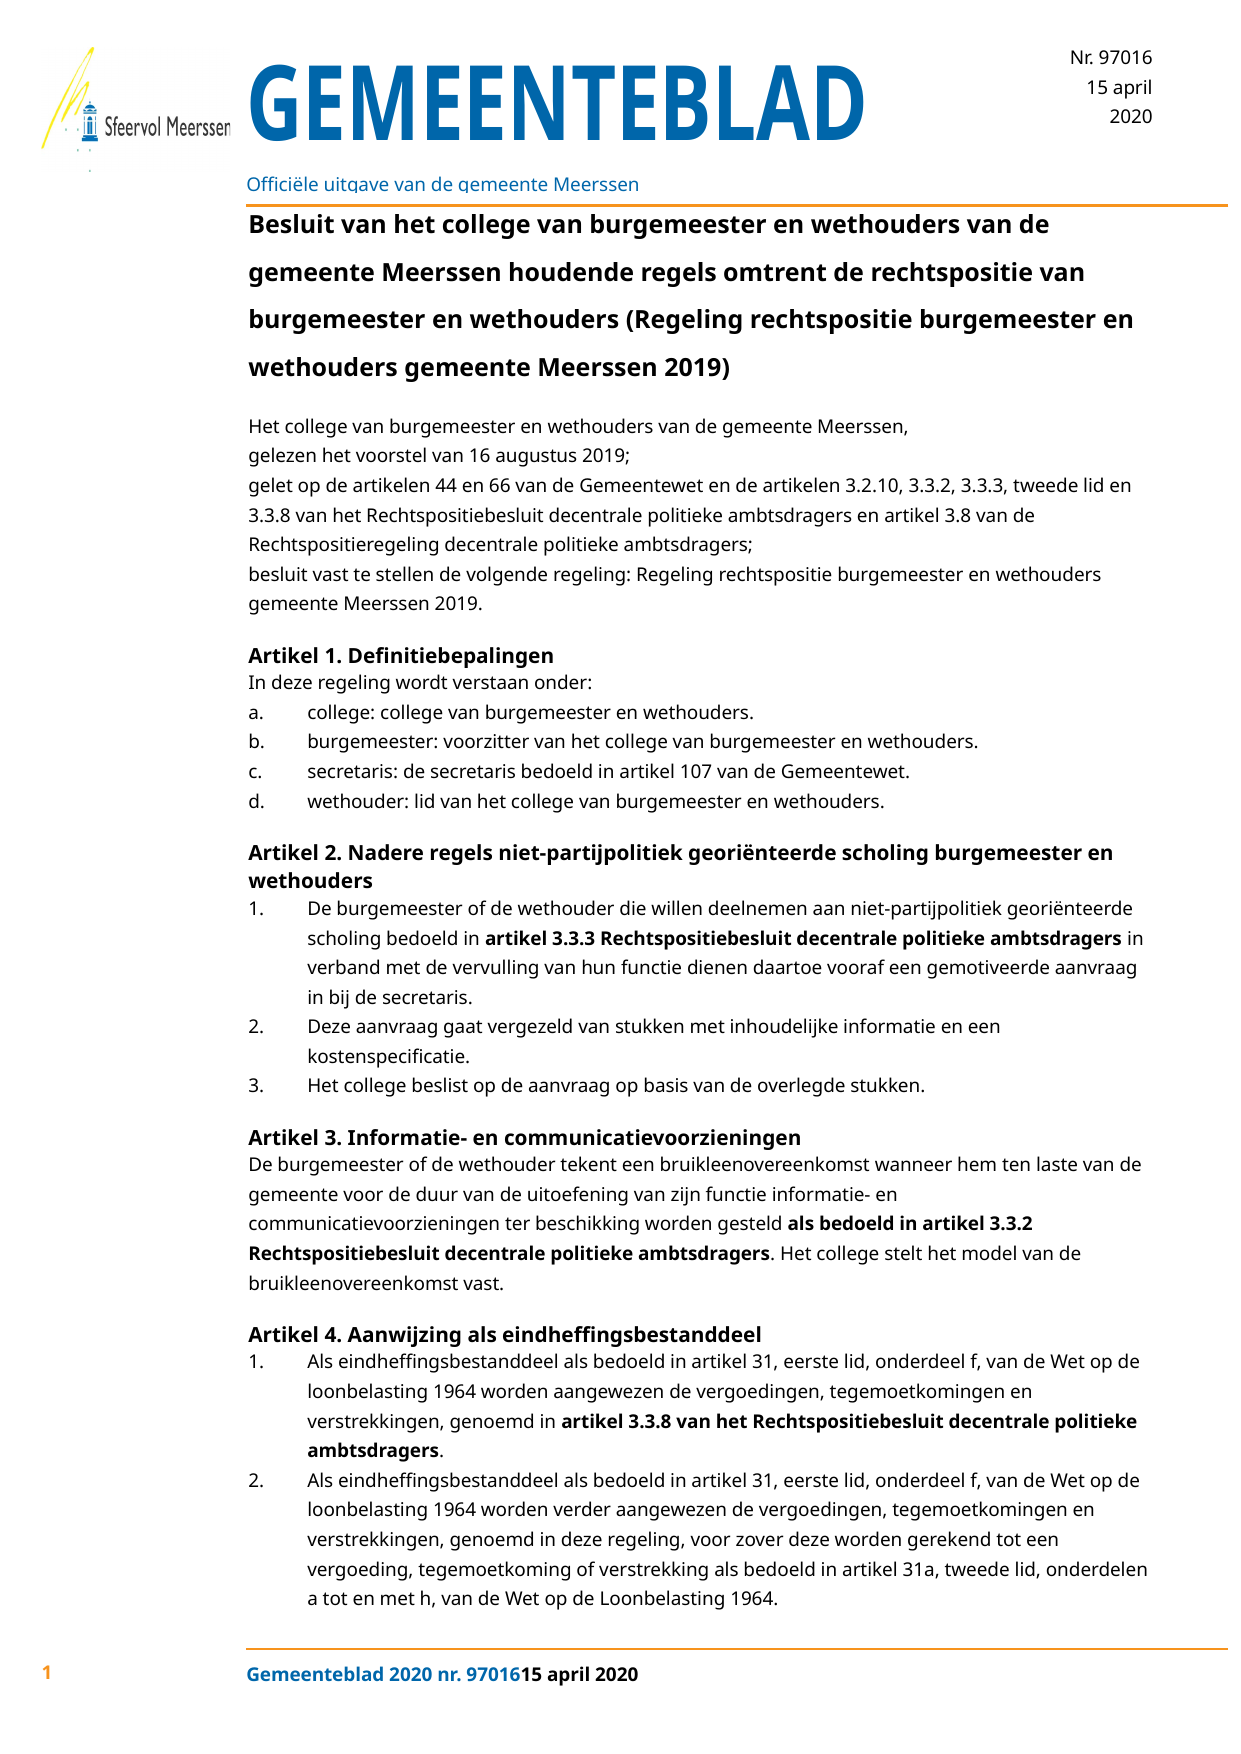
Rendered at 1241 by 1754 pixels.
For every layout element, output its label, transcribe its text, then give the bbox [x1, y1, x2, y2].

text De burgemeester of de wethouder tekent een bruikleenovereenkomst wanneer hem ten laste van de gemeente voor de duur van de uitoefening van zijn functie informatie- en communicatievoorzieningen ter beschikking worden gesteld als bedoeld in artikel 3.3.2 Rechtspositiebesluit decentrale politieke ambtsdragers. Het college stelt het model van de bruikleenovereenkomst vast. [248, 1151, 1152, 1296]
text besluit vast te stellen de volgende regeling: Regeling rechtspositie burgemeester en wethouders gemeente Meerssen 2019. [248, 561, 1152, 616]
text gelezen het voorstel van 16 augustus 2019; [248, 443, 1152, 468]
list De burgemeester of de wethouder die willen deelnemen aan niet-partijpolitiek georiënteerde scholing bedoeld in artikel 3.3.3 Rechtspositiebesluit decentrale politieke ambtsdragers in verband met de vervulling van hun functie dienen daartoe vooraf een gemotiveerde aanvraag in bij de secretaris. [248, 895, 1152, 1009]
text In deze regeling wordt verstaan onder: [248, 669, 1152, 695]
text Artikel 2. Nadere regels niet-partijpolitiek georiënteerde scholing burgemeester en wethouders [248, 838, 1152, 895]
text Besluit van het college van burgemeester en wethouders van de gemeente Meerssen houdende regels omtrent de rechtspositie van burgemeester en wethouders (Regeling rechtspositie burgemeester en wethouders gemeente Meerssen 2019) [248, 207, 1152, 384]
picture [41, 47, 231, 172]
list Als eindheffingsbestanddeel als bedoeld in artikel 31, eerste lid, onderdeel f, van de Wet op de loonbelasting 1964 worden verder aangewezen de vergoedingen, tegemoetkomingen en verstrekkingen, genoemd in deze regeling, voor zover deze worden gerekend tot een vergoeding, tegemoetkoming of verstrekking als bedoeld in artikel 31a, tweede lid, onderdelen a tot en met h, van de Wet op de Loonbelasting 1964. [248, 1467, 1152, 1611]
list Het college beslist op de aanvraag op basis van de overlegde stukken. [248, 1073, 1152, 1098]
list Deze aanvraag gaat vergezeld van stukken met inhoudelijke informatie en een kostenspecificatie. [248, 1013, 1152, 1069]
text Artikel 1. Definitiebepalingen [248, 641, 1152, 669]
list wethouder: lid van het college van burgemeester en wethouders. [248, 788, 1152, 813]
text Artikel 3. Informatie- en communicatievoorzieningen [248, 1123, 1152, 1151]
text gelet op de artikelen 44 en 66 van de Gemeentewet en de artikelen 3.2.10, 3.3.2, 3.3.3, tweede lid en 3.3.8 van het Rechtspositiebesluit decentrale politieke ambtsdragers en artikel 3.8 van de Rechtspositieregeling decentrale politieke ambtsdragers; [248, 472, 1152, 557]
list Als eindheffingsbestanddeel als bedoeld in artikel 31, eerste lid, onderdeel f, van de Wet op de loonbelasting 1964 worden aangewezen de vergoedingen, tegemoetkomingen en verstrekkingen, genoemd in artikel 3.3.8 van het Rechtspositiebesluit decentrale politieke ambtsdragers. [248, 1349, 1152, 1463]
list secretaris: de secretaris bedoeld in artikel 107 van de Gemeentewet. [248, 758, 1152, 784]
text Het college van burgemeester en wethouders van de gemeente Meerssen, [248, 413, 1152, 439]
list burgemeester: voorzitter van het college van burgemeester en wethouders. [248, 729, 1152, 754]
list college: college van burgemeester en wethouders. [248, 699, 1152, 725]
text Artikel 4. Aanwijzing als eindheffingsbestanddeel [248, 1320, 1152, 1349]
